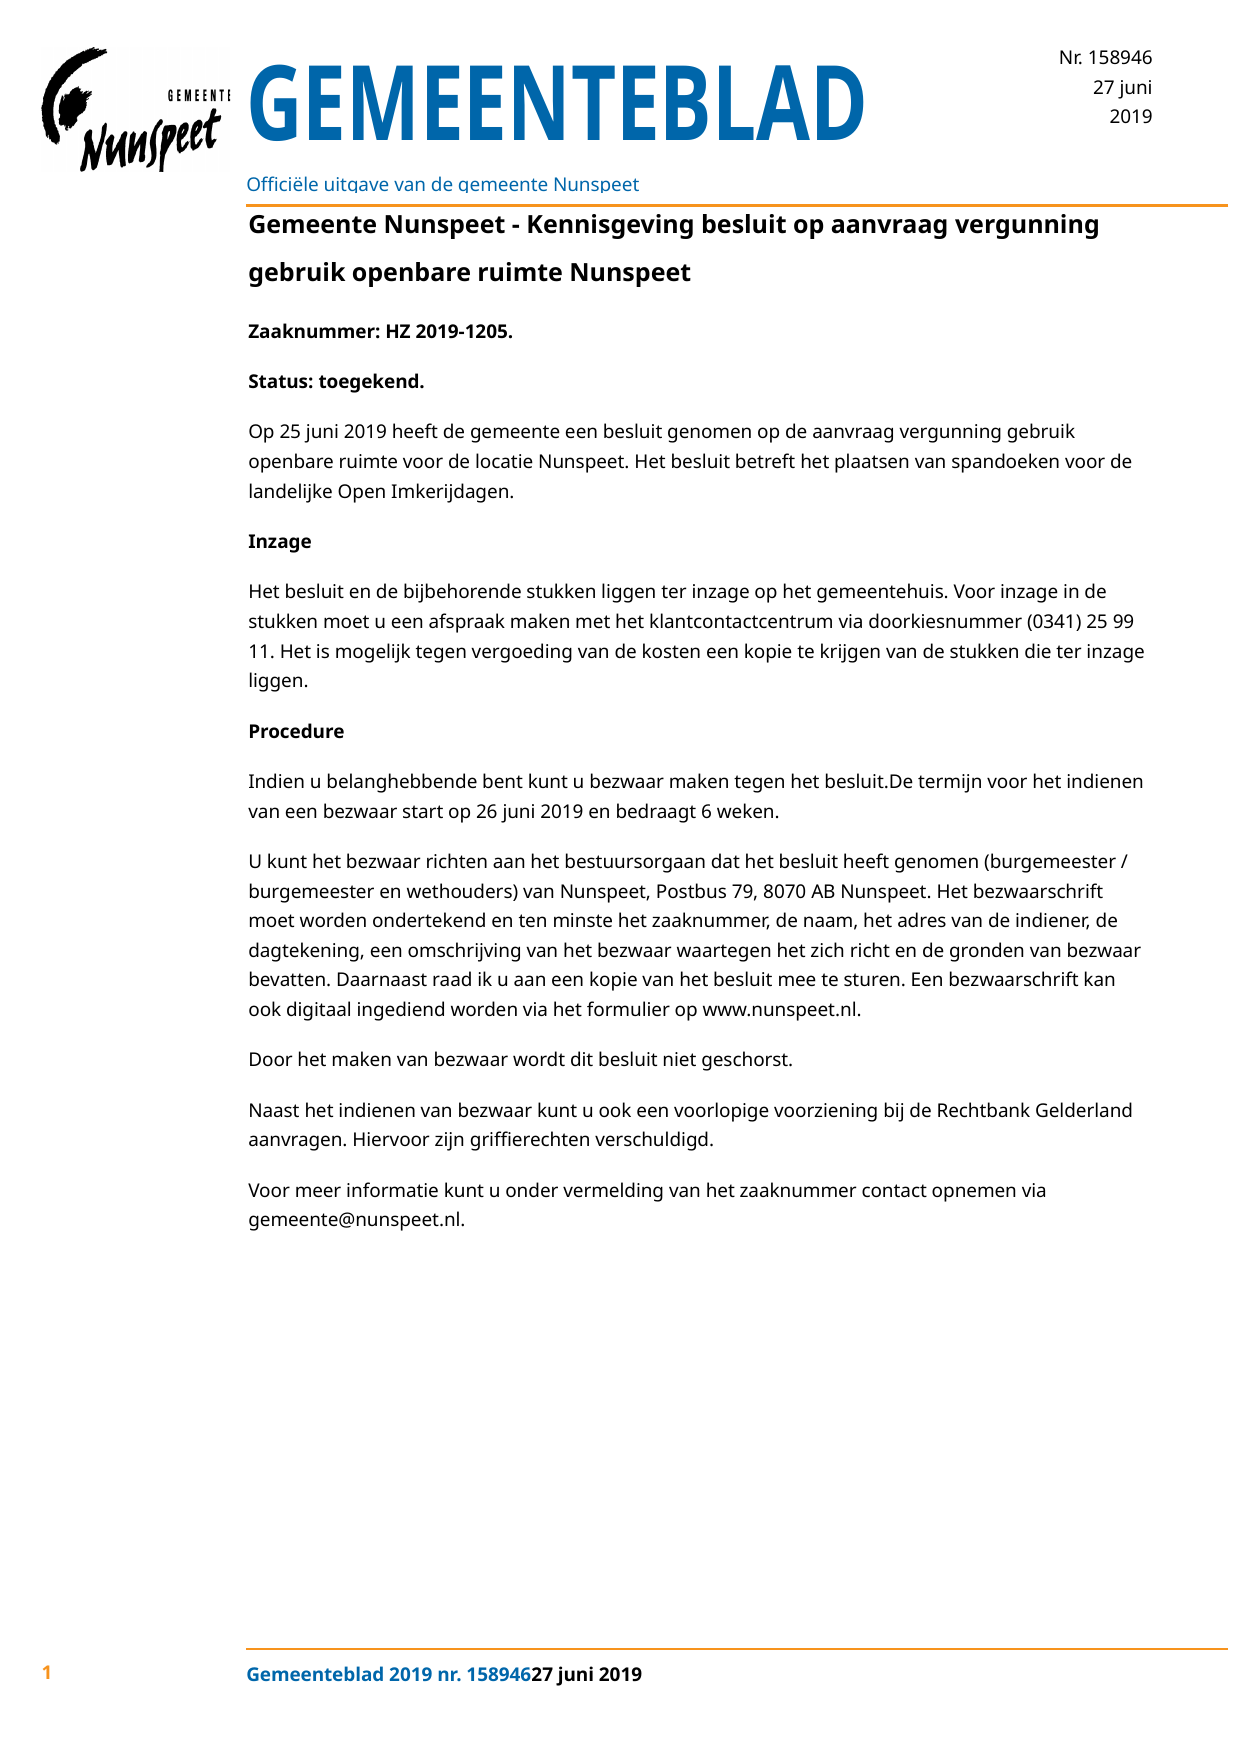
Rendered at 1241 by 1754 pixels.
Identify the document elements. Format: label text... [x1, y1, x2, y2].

text Status: toegekend. [248, 368, 1152, 394]
text Gemeente Nunspeet - Kennisgeving besluit op aanvraag vergunning gebruik openbare ruimte Nunspeet [248, 207, 1152, 288]
picture [41, 47, 231, 172]
text Inzage [248, 528, 1152, 554]
text Het besluit en de bijbehorende stukken liggen ter inzage op het gemeentehuis. Voor inzage in de stukken moet u een afspraak maken met het klantcontactcentrum via doorkiesnummer (0341) 25 99 11. Het is mogelijk tegen vergoeding van de kosten een kopie te krijgen van de stukken die ter inzage liggen. [248, 579, 1152, 693]
text Door het maken van bezwaar wordt dit besluit niet geschorst. [248, 1047, 1152, 1072]
text Naast het indienen van bezwaar kunt u ook een voorlopige voorziening bij de Rechtbank Gelderland aanvragen. Hiervoor zijn griffierechten verschuldigd. [248, 1097, 1152, 1152]
text Zaaknummer: HZ 2019-1205. [248, 318, 1152, 344]
text Voor meer informatie kunt u onder vermelding van het zaaknummer contact opnemen via gemeente@nunspeet.nl. [248, 1177, 1152, 1232]
text Procedure [248, 718, 1152, 744]
text Indien u belanghebbende bent kunt u bezwaar maken tegen het besluit.De termijn voor het indienen van een bezwaar start op 26 juni 2019 en bedraagt 6 weken. [248, 768, 1152, 824]
text Op 25 juni 2019 heeft de gemeente een besluit genomen op de aanvraag vergunning gebruik openbare ruimte voor de locatie Nunspeet. Het besluit betreft het plaatsen van spandoeken voor de landelijke Open Imkerijdagen. [248, 419, 1152, 504]
text U kunt het bezwaar richten aan het bestuursorgaan dat het besluit heeft genomen (burgemeester / burgemeester en wethouders) van Nunspeet, Postbus 79, 8070 AB Nunspeet. Het bezwaarschrift moet worden ondertekend en ten minste het zaaknummer, de naam, het adres van de indiener, de dagtekening, een omschrijving van het bezwaar waartegen het zich richt en de gronden van bezwaar bevatten. Daarnaast raad ik u aan een kopie van het besluit mee te sturen. Een bezwaarschrift kan ook digitaal ingediend worden via het formulier op www.nunspeet.nl. [248, 848, 1152, 1022]
